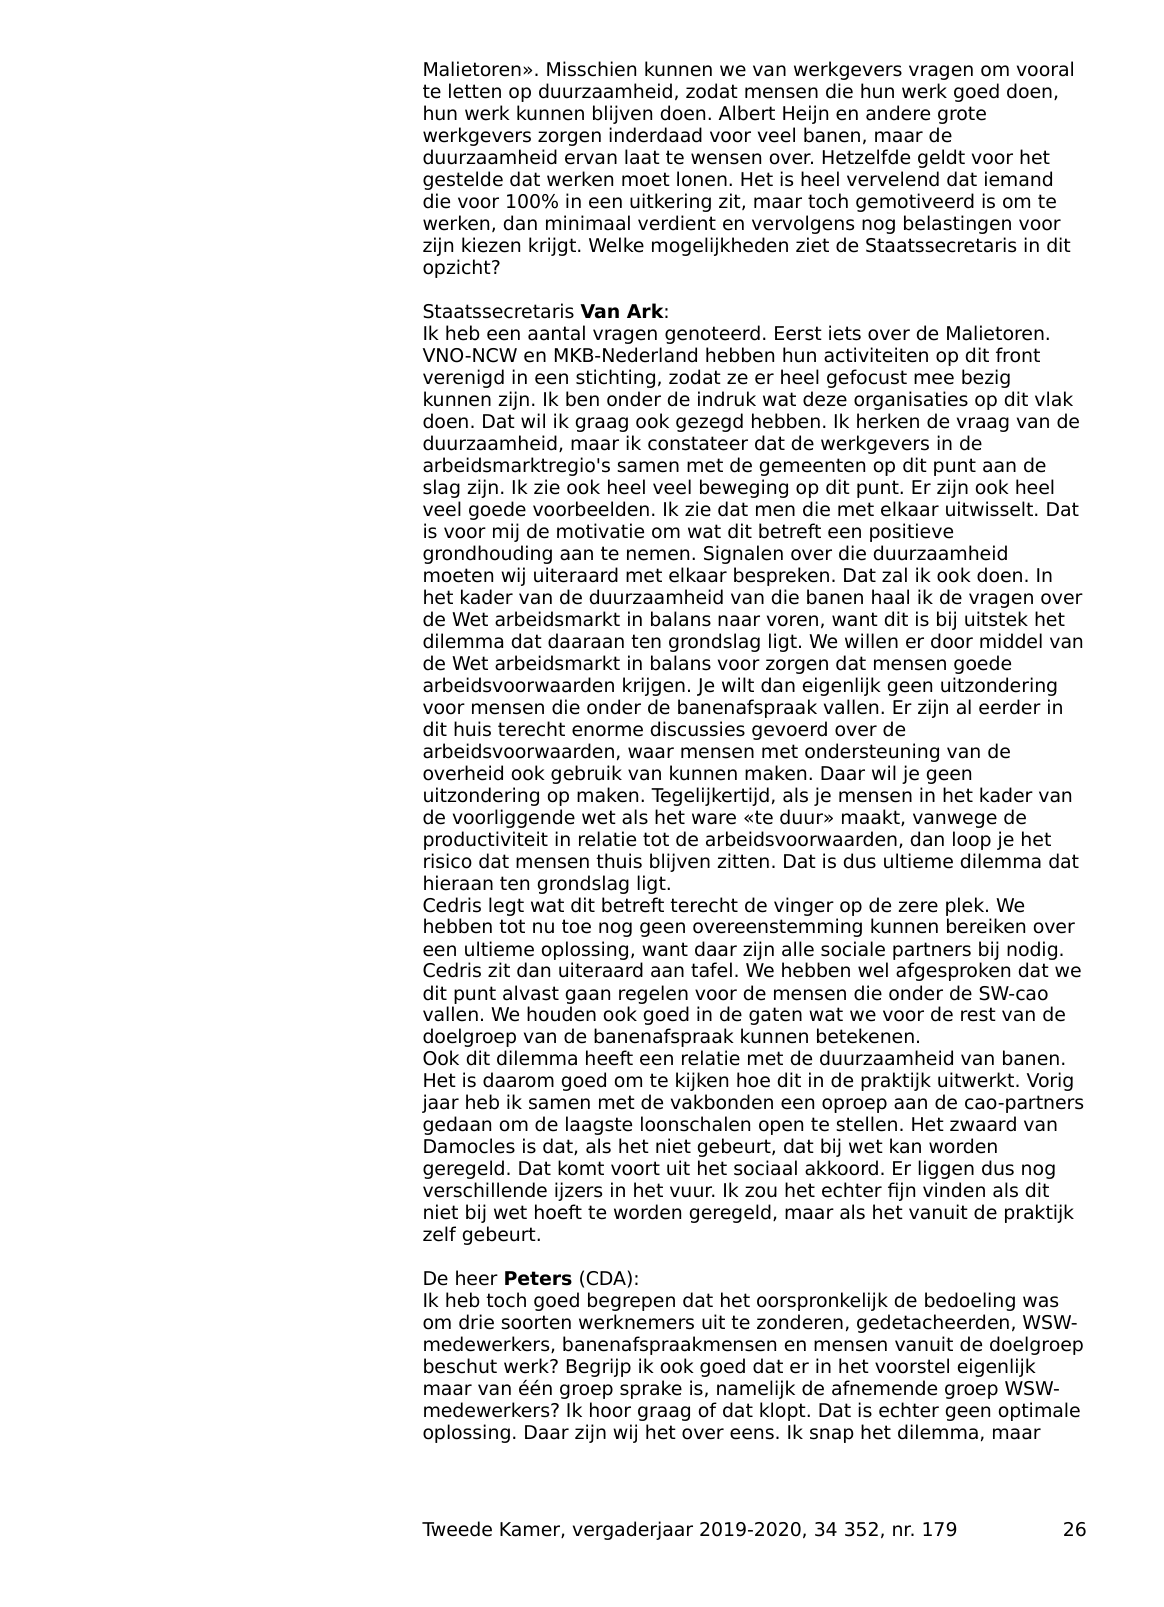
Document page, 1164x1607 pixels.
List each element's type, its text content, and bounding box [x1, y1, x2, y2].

text Ik heb een aantal vragen genoteerd. Eerst iets over de Malietoren. VNO-NCW en MKB-Nederland hebben hun activiteiten op dit front verenigd in een stichting, zodat ze er heel gefocust mee bezig kunnen zijn. Ik ben onder de indruk wat deze organisaties op dit vlak doen. Dat wil ik graag ook gezegd hebben. Ik herken de vraag van de duurzaamheid, maar ik constateer dat de werkgevers in de arbeidsmarktregio's samen met de gemeenten op dit punt aan de slag zijn. Ik zie ook heel veel beweging op dit punt. Er zijn ook heel veel goede voorbeelden. Ik zie dat men die met elkaar uitwisselt. Dat is voor mij de motivatie om wat dit betreft een positieve grondhouding aan te nemen. Signalen over die duurzaamheid moeten wij uiteraard met elkaar bespreken. Dat zal ik ook doen. In het kader van de duurzaamheid van die banen haal ik de vragen over de Wet arbeidsmarkt in balans naar voren, want dit is bij uitstek het dilemma dat daaraan ten grondslag ligt. We willen er door middel van de Wet arbeidsmarkt in balans voor zorgen dat mensen goede arbeidsvoorwaarden krijgen. Je wilt dan eigenlijk geen uitzondering voor mensen die onder de banenafspraak vallen. Er zijn al eerder in dit huis terecht enorme discussies gevoerd over de arbeidsvoorwaarden, waar mensen met ondersteuning van de overheid ook gebruik van kunnen maken. Daar wil je geen uitzondering op maken. Tegelijkertijd, als je mensen in het kader van de voorliggende wet als het ware «te duur» maakt, vanwege de productiviteit in relatie tot de arbeidsvoorwaarden, dan loop je het risico dat mensen thuis blijven zitten. Dat is dus ultieme dilemma dat hieraan ten grondslag ligt. [422, 323, 1087, 894]
text Ik heb toch goed begrepen dat het oorspronkelijk de bedoeling was om drie soorten werknemers uit te zonderen, gedetacheerden, WSW-medewerkers, banenafspraakmensen en mensen vanuit de doelgroep beschut werk? Begrijp ik ook goed dat er in het voorstel eigenlijk maar van één groep sprake is, namelijk de afnemende groep WSW-medewerkers? Ik hoor graag of dat klopt. Dat is echter geen optimale oplossing. Daar zijn wij het over eens. Ik snap het dilemma, maar [422, 1290, 1087, 1444]
text Staatssecretaris Van Ark: [422, 301, 1087, 323]
text Cedris legt wat dit betreft terecht de vinger op de zere plek. We hebben tot nu toe nog geen overeenstemming kunnen bereiken over een ultieme oplossing, want daar zijn alle sociale partners bij nodig. Cedris zit dan uiteraard aan tafel. We hebben wel afgesproken dat we dit punt alvast gaan regelen voor de mensen die onder de SW-cao vallen. We houden ook goed in de gaten wat we voor de rest van de doelgroep van de banenafspraak kunnen betekenen. [422, 894, 1087, 1048]
text Ook dit dilemma heeft een relatie met de duurzaamheid van banen. Het is daarom goed om te kijken hoe dit in de praktijk uitwerkt. Vorig jaar heb ik samen met de vakbonden een oproep aan de cao-partners gedaan om de laagste loonschalen open te stellen. Het zwaard van Damocles is dat, als het niet gebeurt, dat bij wet kan worden geregeld. Dat komt voort uit het sociaal akkoord. Er liggen dus nog verschillende ijzers in het vuur. Ik zou het echter fijn vinden als dit niet bij wet hoeft te worden geregeld, maar als het vanuit de praktijk zelf gebeurt. [422, 1048, 1087, 1246]
text Malietoren». Misschien kunnen we van werkgevers vragen om vooral te letten op duurzaamheid, zodat mensen die hun werk goed doen, hun werk kunnen blijven doen. Albert Heijn en andere grote werkgevers zorgen inderdaad voor veel banen, maar de duurzaamheid ervan laat te wensen over. Hetzelfde geldt voor het gestelde dat werken moet lonen. Het is heel vervelend dat iemand die voor 100% in een uitkering zit, maar toch gemotiveerd is om te werken, dan minimaal verdient en vervolgens nog belastingen voor zijn kiezen krijgt. Welke mogelijkheden ziet de Staatssecretaris in dit opzicht? [422, 59, 1087, 279]
text De heer Peters (CDA): [422, 1268, 1087, 1290]
